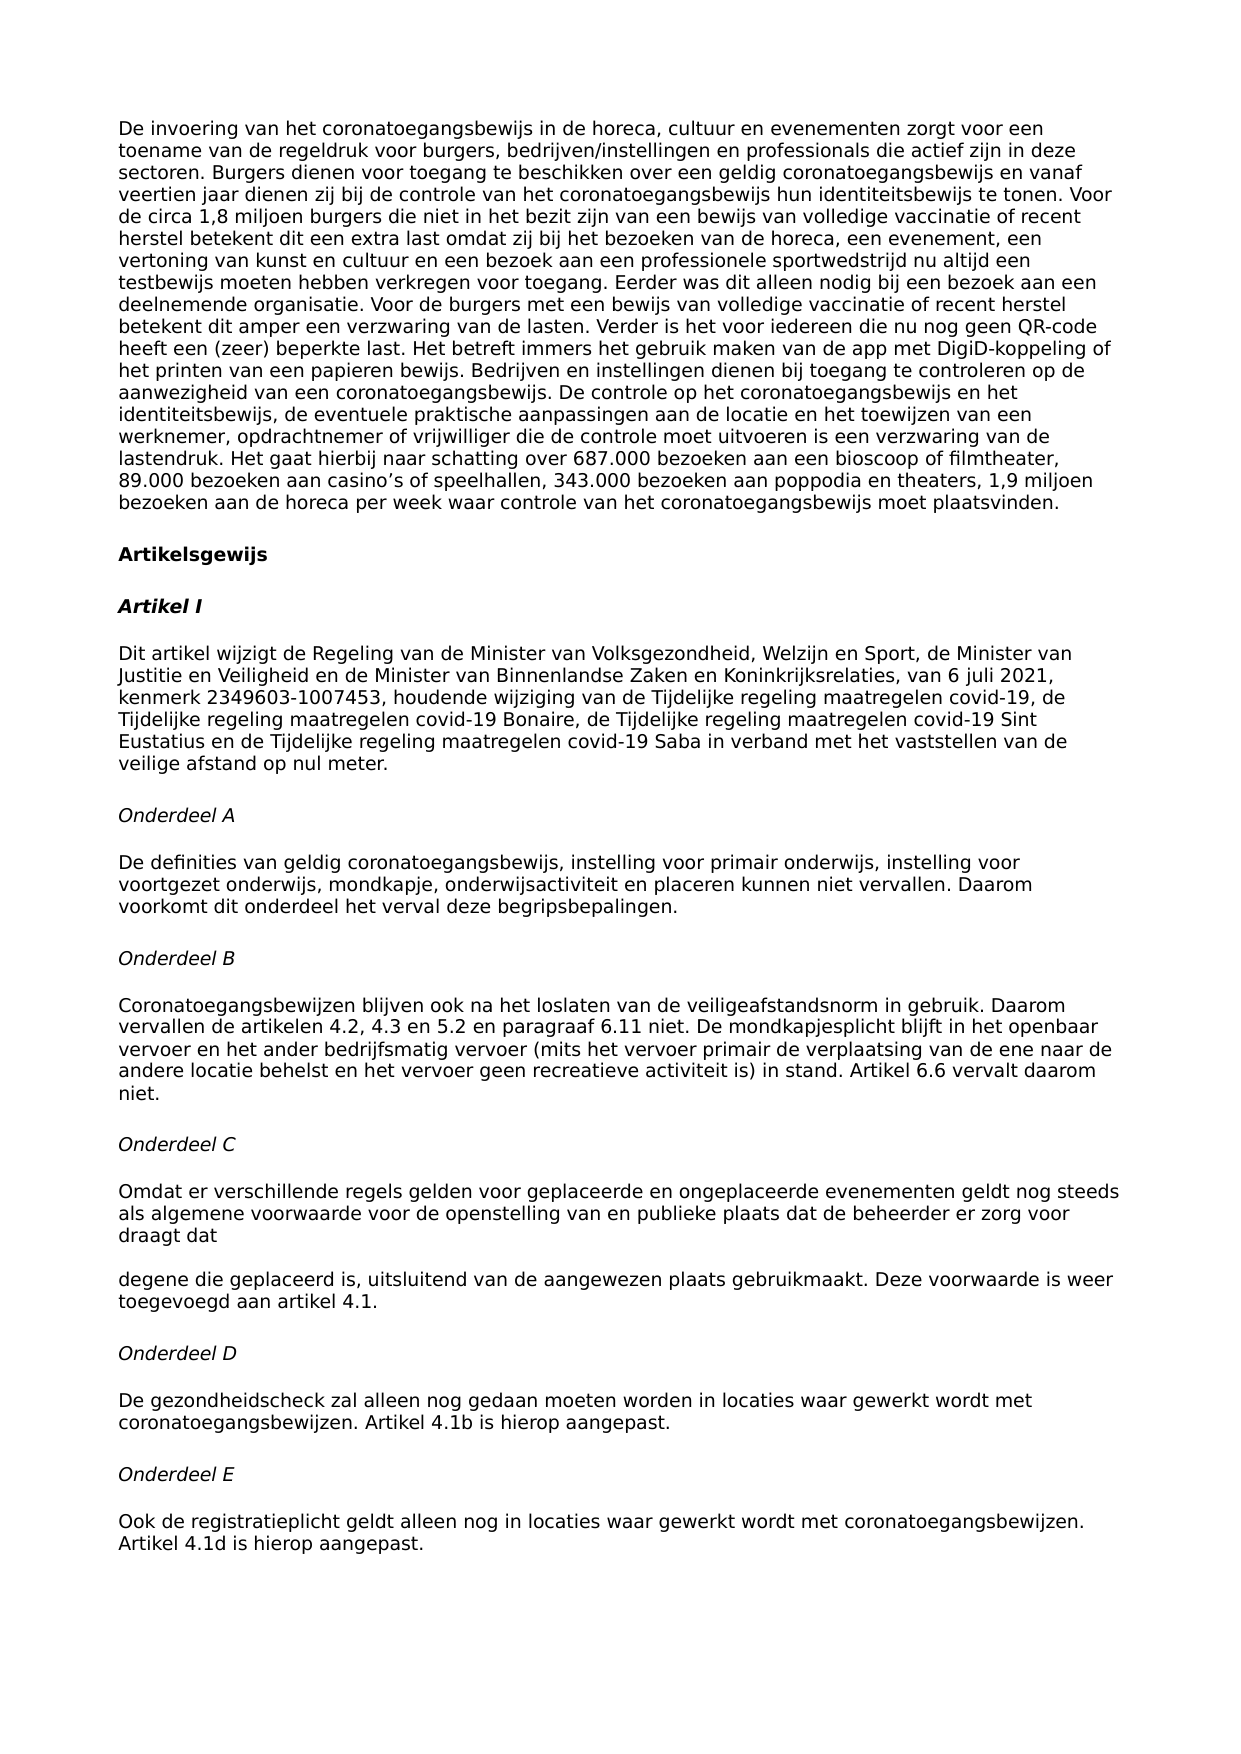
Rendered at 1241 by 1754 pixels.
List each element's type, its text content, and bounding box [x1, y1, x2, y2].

subtitle Onderdeel C [118, 1134, 1122, 1156]
subtitle Onderdeel D [118, 1343, 1122, 1365]
text De gezondheidscheck zal alleen nog gedaan moeten worden in locaties waar gewerkt wordt met coronatoegangsbewijzen. Artikel 4.1b is hierop aangepast. [118, 1390, 1122, 1434]
subtitle Artikelsgewijs [118, 544, 1122, 566]
subtitle Onderdeel E [118, 1464, 1122, 1486]
subtitle Onderdeel A [118, 804, 1122, 827]
text Dit artikel wijzigt de Regeling van de Minister van Volksgezondheid, Welzijn en Sport, de Minister van Justitie en Veiligheid en de Minister van Binnenlandse Zaken en Koninkrijksrelaties, van 6 juli 2021, kenmerk 2349603-1007453, houdende wijziging van de Tijdelijke regeling maatregelen covid-19, de Tijdelijke regeling maatregelen covid-19 Bonaire, de Tijdelijke regeling maatregelen covid-19 Sint Eustatius en de Tijdelijke regeling maatregelen covid-19 Saba in verband met het vaststellen van de veilige afstand op nul meter. [118, 643, 1122, 774]
text Omdat er verschillende regels gelden voor geplaceerde en ongeplaceerde evenementen geldt nog steeds als algemene voorwaarde voor de openstelling van en publieke plaats dat de beheerder er zorg voor draagt dat [118, 1181, 1122, 1247]
subtitle Artikel I [118, 596, 1122, 618]
text De definities van geldig coronatoegangsbewijs, instelling voor primair onderwijs, instelling voor voortgezet onderwijs, mondkapje, onderwijsactiviteit en placeren kunnen niet vervallen. Daarom voorkomt dit onderdeel het verval deze begripsbepalingen. [118, 852, 1122, 917]
text De invoering van het coronatoegangsbewijs in de horeca, cultuur en evenementen zorgt voor een toename van de regeldruk voor burgers, bedrijven/instellingen en professionals die actief zijn in deze sectoren. Burgers dienen voor toegang te beschikken over een geldig coronatoegangsbewijs en vanaf veertien jaar dienen zij bij de controle van het coronatoegangsbewijs hun identiteitsbewijs te tonen. Voor de circa 1,8 miljoen burgers die niet in het bezit zijn van een bewijs van volledige vaccinatie of recent herstel betekent dit een extra last omdat zij bij het bezoeken van de horeca, een evenement, een vertoning van kunst en cultuur en een bezoek aan een professionele sportwedstrijd nu altijd een testbewijs moeten hebben verkregen voor toegang. Eerder was dit alleen nodig bij een bezoek aan een deelnemende organisatie. Voor de burgers met een bewijs van volledige vaccinatie of recent herstel betekent dit amper een verzwaring van de lasten. Verder is het voor iedereen die nu nog geen QR-code heeft een (zeer) beperkte last. Het betreft immers het gebruik maken van de app met DigiD-koppeling of het printen van een papieren bewijs. Bedrijven en instellingen dienen bij toegang te controleren op de aanwezigheid van een coronatoegangsbewijs. De controle op het coronatoegangsbewijs en het identiteitsbewijs, de eventuele praktische aanpassingen aan de locatie en het toewijzen van een werknemer, opdrachtnemer of vrijwilliger die de controle moet uitvoeren is een verzwaring van de lastendruk. Het gaat hierbij naar schatting over 687.000 bezoeken aan een bioscoop of filmtheater, 89.000 bezoeken aan casino’s of speelhallen, 343.000 bezoeken aan poppodia en theaters, 1,9 miljoen bezoeken aan de horeca per week waar controle van het coronatoegangsbewijs moet plaatsvinden. [118, 118, 1122, 514]
text Coronatoegangsbewijzen blijven ook na het loslaten van de veiligeafstandsnorm in gebruik. Daarom vervallen de artikelen 4.2, 4.3 en 5.2 en paragraaf 6.11 niet. De mondkapjesplicht blijft in het openbaar vervoer en het ander bedrijfsmatig vervoer (mits het vervoer primair de verplaatsing van de ene naar de andere locatie behelst en het vervoer geen recreatieve activiteit is) in stand. Artikel 6.6 vervalt daarom niet. [118, 994, 1122, 1104]
subtitle Onderdeel B [118, 947, 1122, 969]
text degene die geplaceerd is, uitsluitend van de aangewezen plaats gebruikmaakt. Deze voorwaarde is weer toegevoegd aan artikel 4.1. [118, 1269, 1122, 1313]
text Ook de registratieplicht geldt alleen nog in locaties waar gewerkt wordt met coronatoegangsbewijzen. Artikel 4.1d is hierop aangepast. [118, 1511, 1122, 1555]
